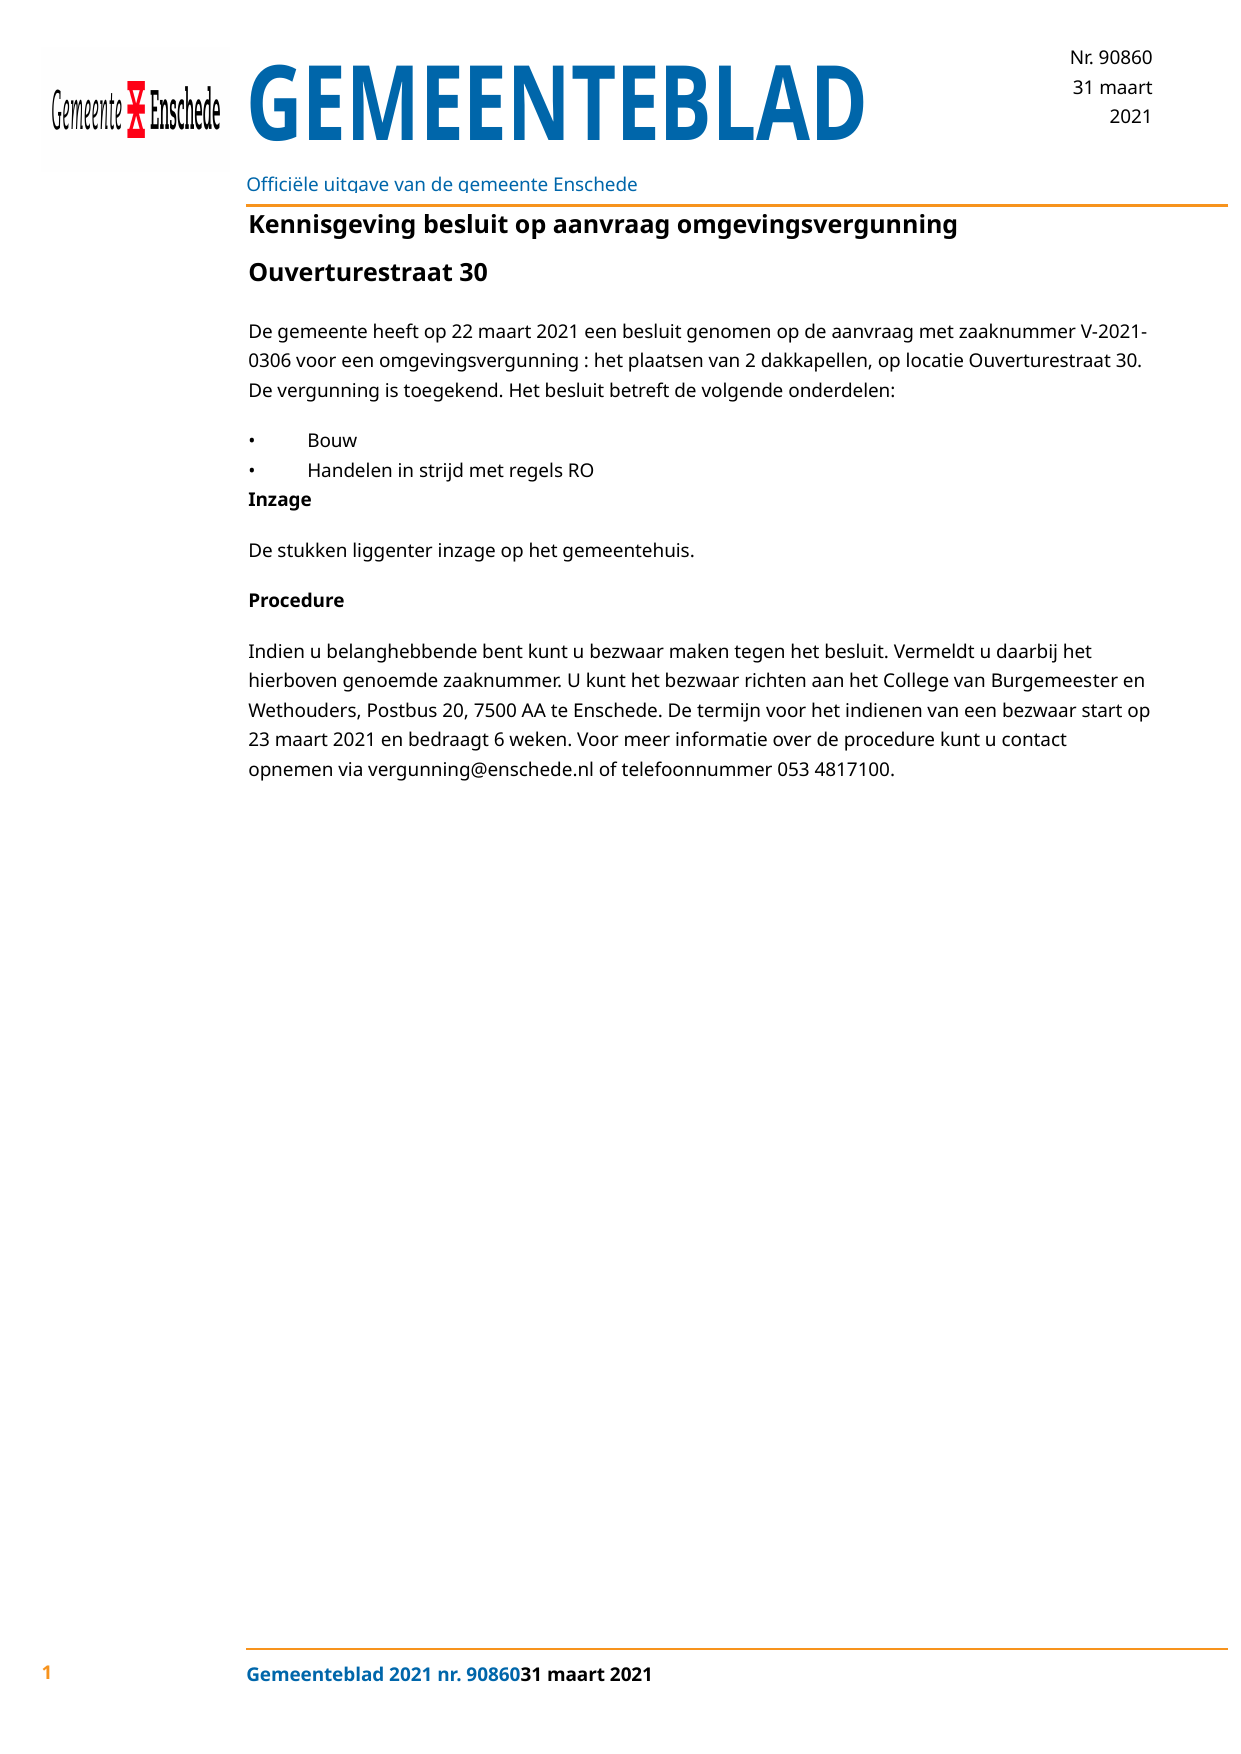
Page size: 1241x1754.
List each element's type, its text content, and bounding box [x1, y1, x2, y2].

text Inzage [248, 487, 1152, 512]
text Kennisgeving besluit op aanvraag omgevingsvergunning Ouverturestraat 30 [248, 207, 1152, 288]
text Procedure [248, 587, 1152, 613]
text Indien u belanghebbende bent kunt u bezwaar maken tegen het besluit. Vermeldt u daarbij het hierboven genoemde zaaknummer. U kunt het bezwaar richten aan het College van Burgemees­ter en Wethouders, Postbus 20, 7500 AA te Enschede. De termijn voor het indienen van een bezwaar start op 23 maart 2021 en bedraagt 6 weken. Voor meer informatie over de procedure kunt u contact opnemen via vergunning@enschede.nl of telefoonnummer 053 4817100. [248, 638, 1152, 782]
list Handelen in strijd met regels RO [248, 457, 1152, 483]
picture [41, 47, 231, 172]
list Bouw [248, 427, 1152, 453]
text De stukken liggenter inzage op het gemeentehuis. [248, 537, 1152, 563]
text De gemeente heeft op 22 maart 2021 een besluit genomen op de aanvraag met zaaknummer V-2021-0306 voor een omgevingsvergunning : het plaatsen van 2 dakkapellen, op locatie Ouverturestraat 30. De vergunning is toegekend. Het besluit betreft de volgende onderdelen: [248, 318, 1152, 403]
